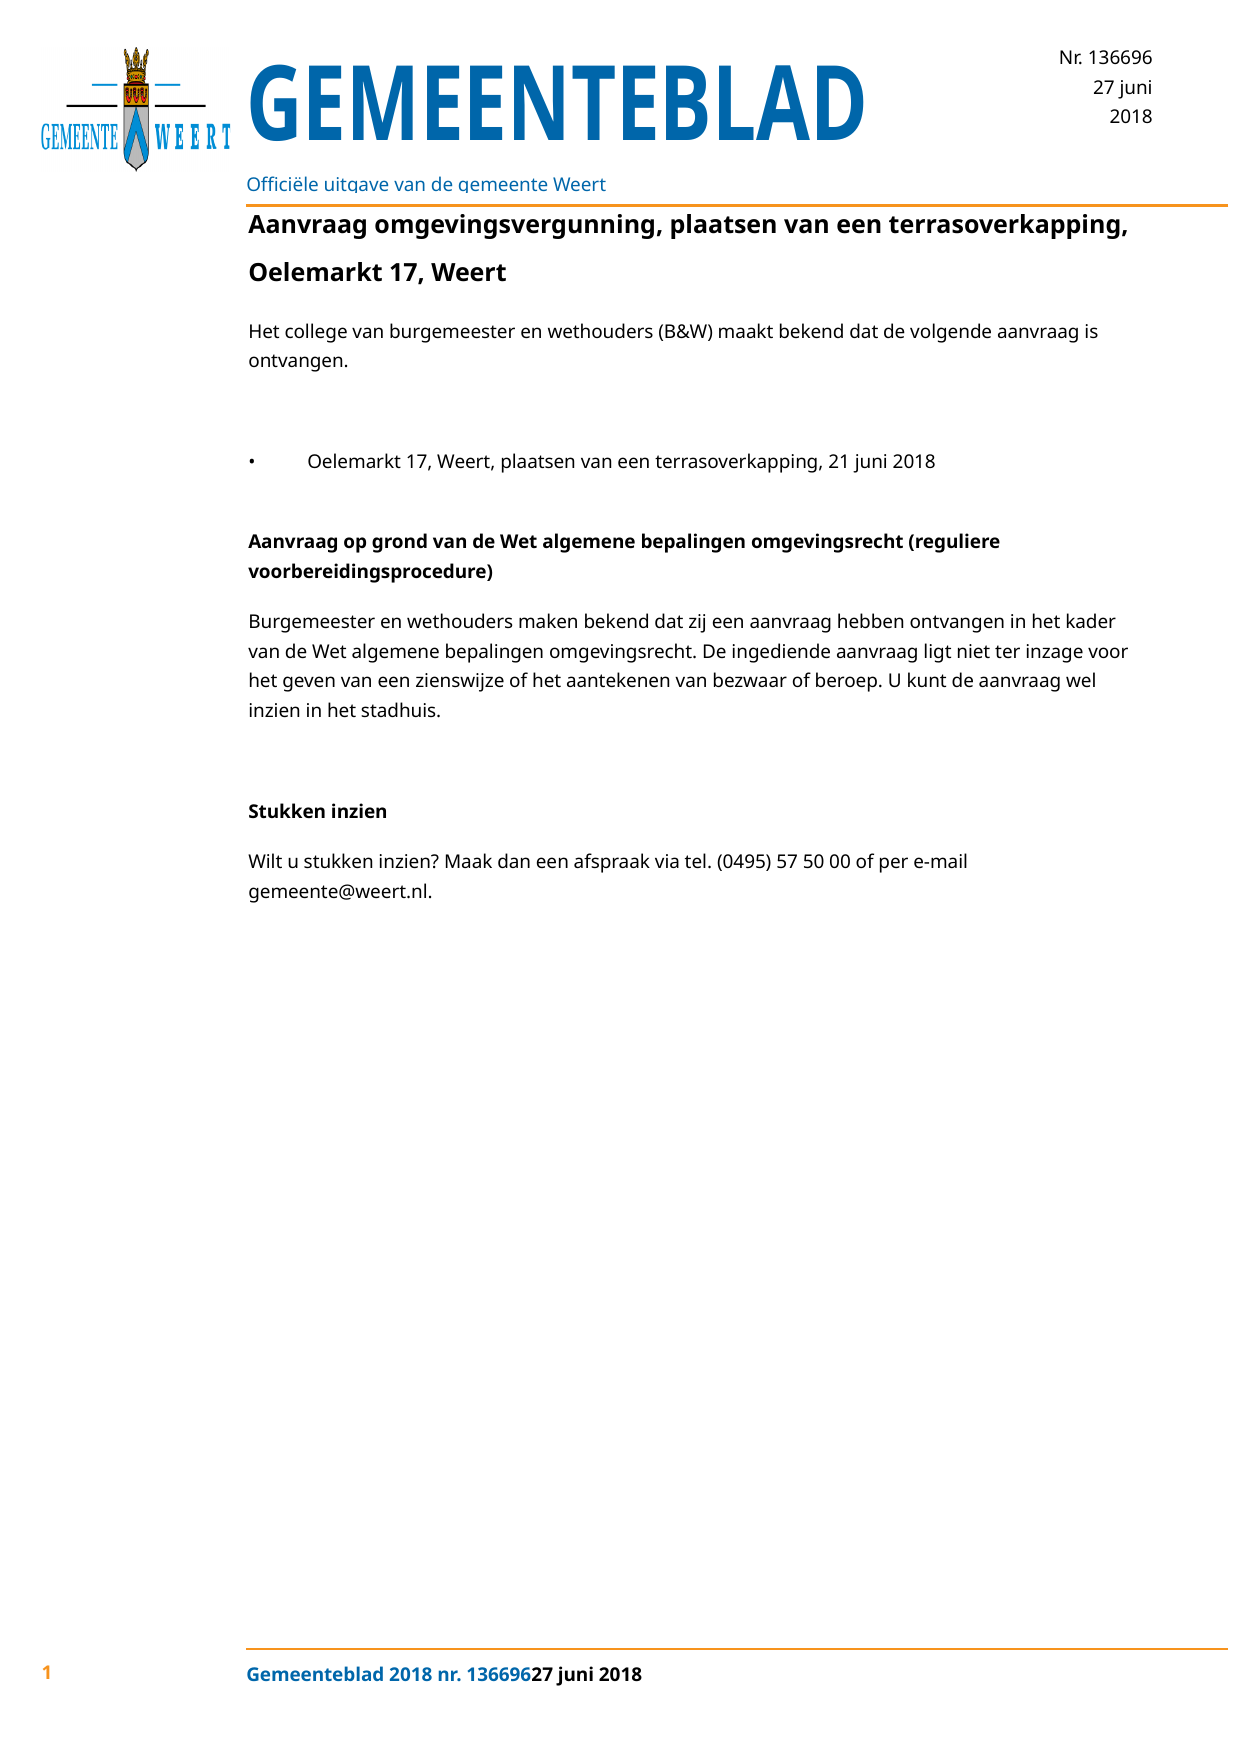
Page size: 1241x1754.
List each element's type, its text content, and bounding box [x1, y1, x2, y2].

picture [41, 47, 231, 172]
text Stukken inzien [248, 798, 1152, 824]
text Aanvraag op grond van de Wet algemene bepalingen omgevingsrecht (reguliere voorbereidingsprocedure) [248, 528, 1152, 584]
text Burgemeester en wethouders maken bekend dat zij een aanvraag hebben ontvangen in het kader van de Wet algemene bepalingen omgevingsrecht. De ingediende aanvraag ligt niet ter inzage voor het geven van een zienswijze of het aantekenen van bezwaar of beroep. U kunt de aanvraag wel inzien in het stadhuis. [248, 608, 1152, 723]
list Oelemarkt 17, Weert, plaatsen van een terrasoverkapping, 21 juni 2018 [248, 448, 1152, 474]
text Het college van burgemeester en wethouders (B&W) maakt bekend dat de volgende aanvraag is ontvangen. [248, 318, 1152, 373]
text Wilt u stukken inzien? Maak dan een afspraak via tel. (0495) 57 50 00 of per e-mail gemeente@weert.nl. [248, 848, 1152, 904]
text Aanvraag omgevingsvergunning, plaatsen van een terrasoverkapping, Oelemarkt 17, Weert [248, 207, 1152, 288]
